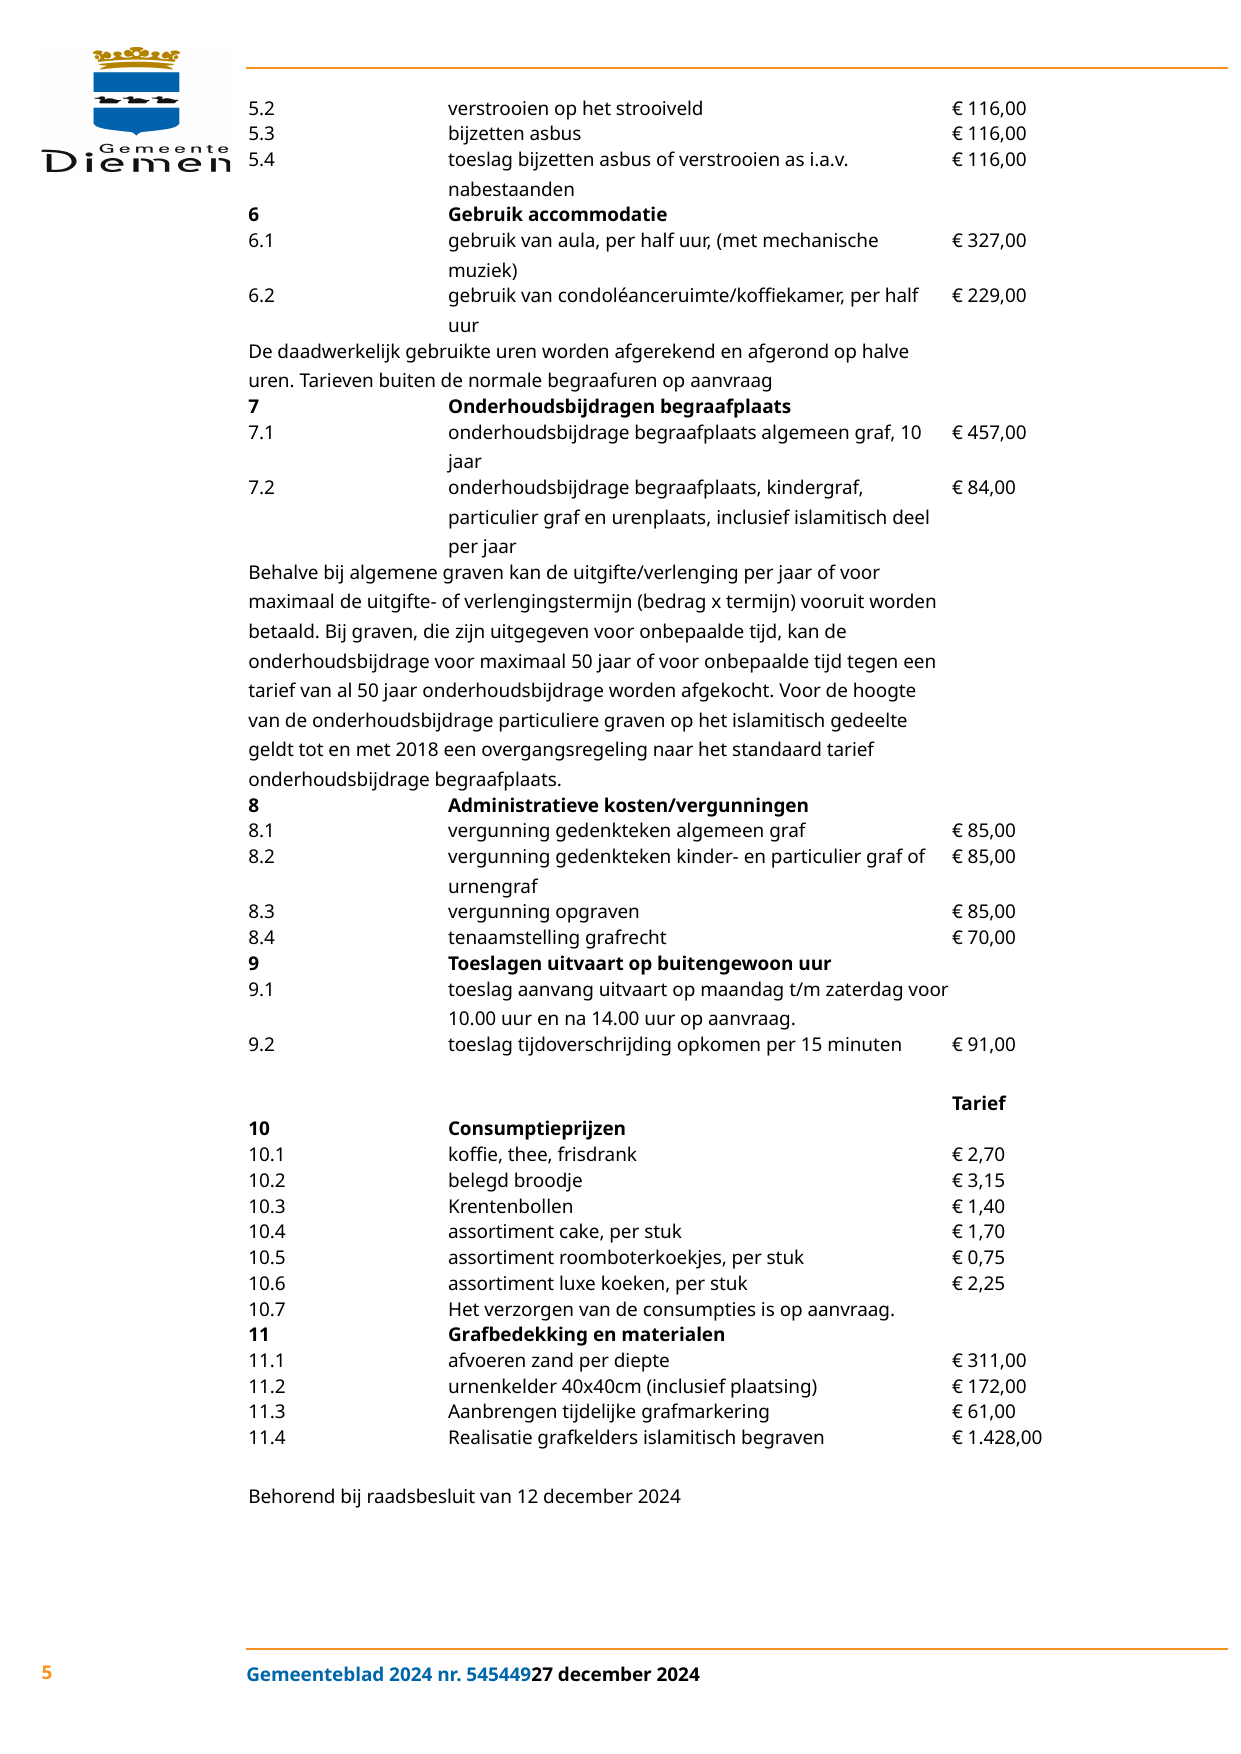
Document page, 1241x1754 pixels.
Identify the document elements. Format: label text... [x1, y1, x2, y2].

table_cell € 229,00 [952, 283, 1152, 338]
table_cell 10.6 [248, 1270, 448, 1296]
table_cell 10.4 [248, 1219, 448, 1244]
table_cell assortiment cake, per stuk [448, 1219, 952, 1244]
table_cell € 116,00 [952, 121, 1152, 146]
table_cell € 311,00 [952, 1347, 1152, 1373]
table_cell onderhoudsbijdrage begraafplaats algemeen graf, 10 jaar [448, 419, 952, 474]
table_cell 6.1 [248, 227, 448, 283]
table_cell 8.1 [248, 818, 448, 843]
table_cell € 85,00 [952, 899, 1152, 924]
table_cell 11.1 [248, 1347, 448, 1373]
table_cell 10.1 [248, 1141, 448, 1167]
table_cell De daadwerkelijk gebruikte uren worden afgerekend en afgerond op halve uren. Tarieven buiten de normale begraafuren op aanvraag [248, 338, 952, 393]
table_cell 10.5 [248, 1244, 448, 1270]
table_cell 5.4 [248, 146, 448, 202]
table_cell assortiment luxe koeken, per stuk [448, 1270, 952, 1296]
table_cell 6.2 [248, 283, 448, 338]
table_cell 11.3 [248, 1399, 448, 1424]
table_cell 9 [248, 950, 448, 976]
table_cell Grafbedekking en materialen [448, 1321, 952, 1347]
table_cell afvoeren zand per diepte [448, 1347, 952, 1373]
table_cell Onderhoudsbijdragen begraafplaats [448, 393, 952, 419]
table_cell [952, 950, 1152, 976]
table_cell [952, 338, 1152, 393]
table_cell Realisatie grafkelders islamitisch begraven [448, 1424, 952, 1450]
table_cell Krentenbollen [448, 1193, 952, 1218]
table_header [248, 1090, 952, 1116]
table_cell 7.2 [248, 474, 448, 559]
table_cell 7 [248, 393, 448, 419]
table_cell 8.3 [248, 899, 448, 924]
table_cell tenaamstelling grafrecht [448, 925, 952, 950]
table_cell toeslag tijdoverschrijding opkomen per 15 minuten [448, 1031, 952, 1057]
table_cell vergunning gedenkteken kinder- en particulier graf of urnengraf [448, 844, 952, 899]
table_cell 5.3 [248, 121, 448, 146]
table_cell € 3,15 [952, 1167, 1152, 1193]
table_cell koffie, thee, frisdrank [448, 1141, 952, 1167]
table_cell [952, 202, 1152, 227]
table_cell 9.2 [248, 1031, 448, 1057]
table_cell toeslag bijzetten asbus of verstrooien as i.a.v. nabestaanden [448, 146, 952, 202]
table_cell 8 [248, 792, 448, 818]
table_cell toeslag aanvang uitvaart op maandag t/m zaterdag voor 10.00 uur en na 14.00 uur op aanvraag. [448, 976, 952, 1031]
table_cell [952, 1321, 1152, 1347]
table_cell Gebruik accommodatie [448, 202, 952, 227]
table_cell € 116,00 [952, 95, 1152, 121]
table_cell gebruik van condoléanceruimte/koffiekamer, per half uur [448, 283, 952, 338]
table_header Tarief [952, 1090, 1152, 1116]
table_cell € 457,00 [952, 419, 1152, 474]
table_cell € 0,75 [952, 1244, 1152, 1270]
table_cell € 172,00 [952, 1373, 1152, 1399]
table_cell 10.3 [248, 1193, 448, 1218]
table_cell [952, 792, 1152, 818]
table_cell Behalve bij algemene graven kan de uitgifte/verlenging per jaar of voor maximaal de uitgifte- of verlengingstermijn (bedrag x termijn) vooruit worden betaald. Bij graven, die zijn uitgegeven voor onbepaalde tijd, kan de onderhoudsbijdrage voor maximaal 50 jaar of voor onbepaalde tijd tegen een tarief van al 50 jaar onderhoudsbijdrage worden afgekocht. Voor de hoogte van de onderhoudsbijdrage particuliere graven op het islamitisch gedeelte geldt tot en met 2018 een overgangsregeling naar het standaard tarief onderhoudsbijdrage begraafplaats. [248, 559, 952, 792]
table_cell 5.2 [248, 95, 448, 121]
table_cell verstrooien op het strooiveld [448, 95, 952, 121]
table_cell Toeslagen uitvaart op buitengewoon uur [448, 950, 952, 976]
table_cell [952, 1116, 1152, 1141]
table_cell € 2,25 [952, 1270, 1152, 1296]
table_cell onderhoudsbijdrage begraafplaats, kindergraf, particulier graf en urenplaats, inclusief islamitisch deel per jaar [448, 474, 952, 559]
table_cell Aanbrengen tijdelijke grafmarkering [448, 1399, 952, 1424]
table_cell 11 [248, 1321, 448, 1347]
table_cell vergunning gedenkteken algemeen graf [448, 818, 952, 843]
table_cell Administratieve kosten/vergunningen [448, 792, 952, 818]
table_cell 11.4 [248, 1424, 448, 1450]
table_cell € 1,70 [952, 1219, 1152, 1244]
table_cell € 85,00 [952, 818, 1152, 843]
table_cell [952, 559, 1152, 792]
table_cell 10 [248, 1116, 448, 1141]
table_cell € 85,00 [952, 844, 1152, 899]
table_cell 11.2 [248, 1373, 448, 1399]
table_cell urnenkelder 40x40cm (inclusief plaatsing) [448, 1373, 952, 1399]
table_cell € 2,70 [952, 1141, 1152, 1167]
table_cell 7.1 [248, 419, 448, 474]
table_cell gebruik van aula, per half uur, (met mechanische muziek) [448, 227, 952, 283]
table_cell € 327,00 [952, 227, 1152, 283]
table_cell assortiment roomboterkoekjes, per stuk [448, 1244, 952, 1270]
table_cell € 1.428,00 [952, 1424, 1152, 1450]
table_cell € 91,00 [952, 1031, 1152, 1057]
table_cell Het verzorgen van de consumpties is op aanvraag. [448, 1296, 952, 1321]
table_cell 8.2 [248, 844, 448, 899]
table_cell 8.4 [248, 925, 448, 950]
table_cell 9.1 [248, 976, 448, 1031]
picture [41, 47, 231, 172]
table_cell € 84,00 [952, 474, 1152, 559]
table_cell 10.2 [248, 1167, 448, 1193]
table_cell [952, 1296, 1152, 1321]
table_cell 6 [248, 202, 448, 227]
table_cell belegd broodje [448, 1167, 952, 1193]
table_cell € 116,00 [952, 146, 1152, 202]
table_cell bijzetten asbus [448, 121, 952, 146]
table_cell [952, 393, 1152, 419]
text Behorend bij raadsbesluit van 12 december 2024 [248, 1483, 1152, 1509]
table_cell [952, 976, 1152, 1031]
table_cell Consumptieprijzen [448, 1116, 952, 1141]
table_cell € 1,40 [952, 1193, 1152, 1218]
table_cell € 61,00 [952, 1399, 1152, 1424]
table_cell vergunning opgraven [448, 899, 952, 924]
table_cell 10.7 [248, 1296, 448, 1321]
table_cell € 70,00 [952, 925, 1152, 950]
